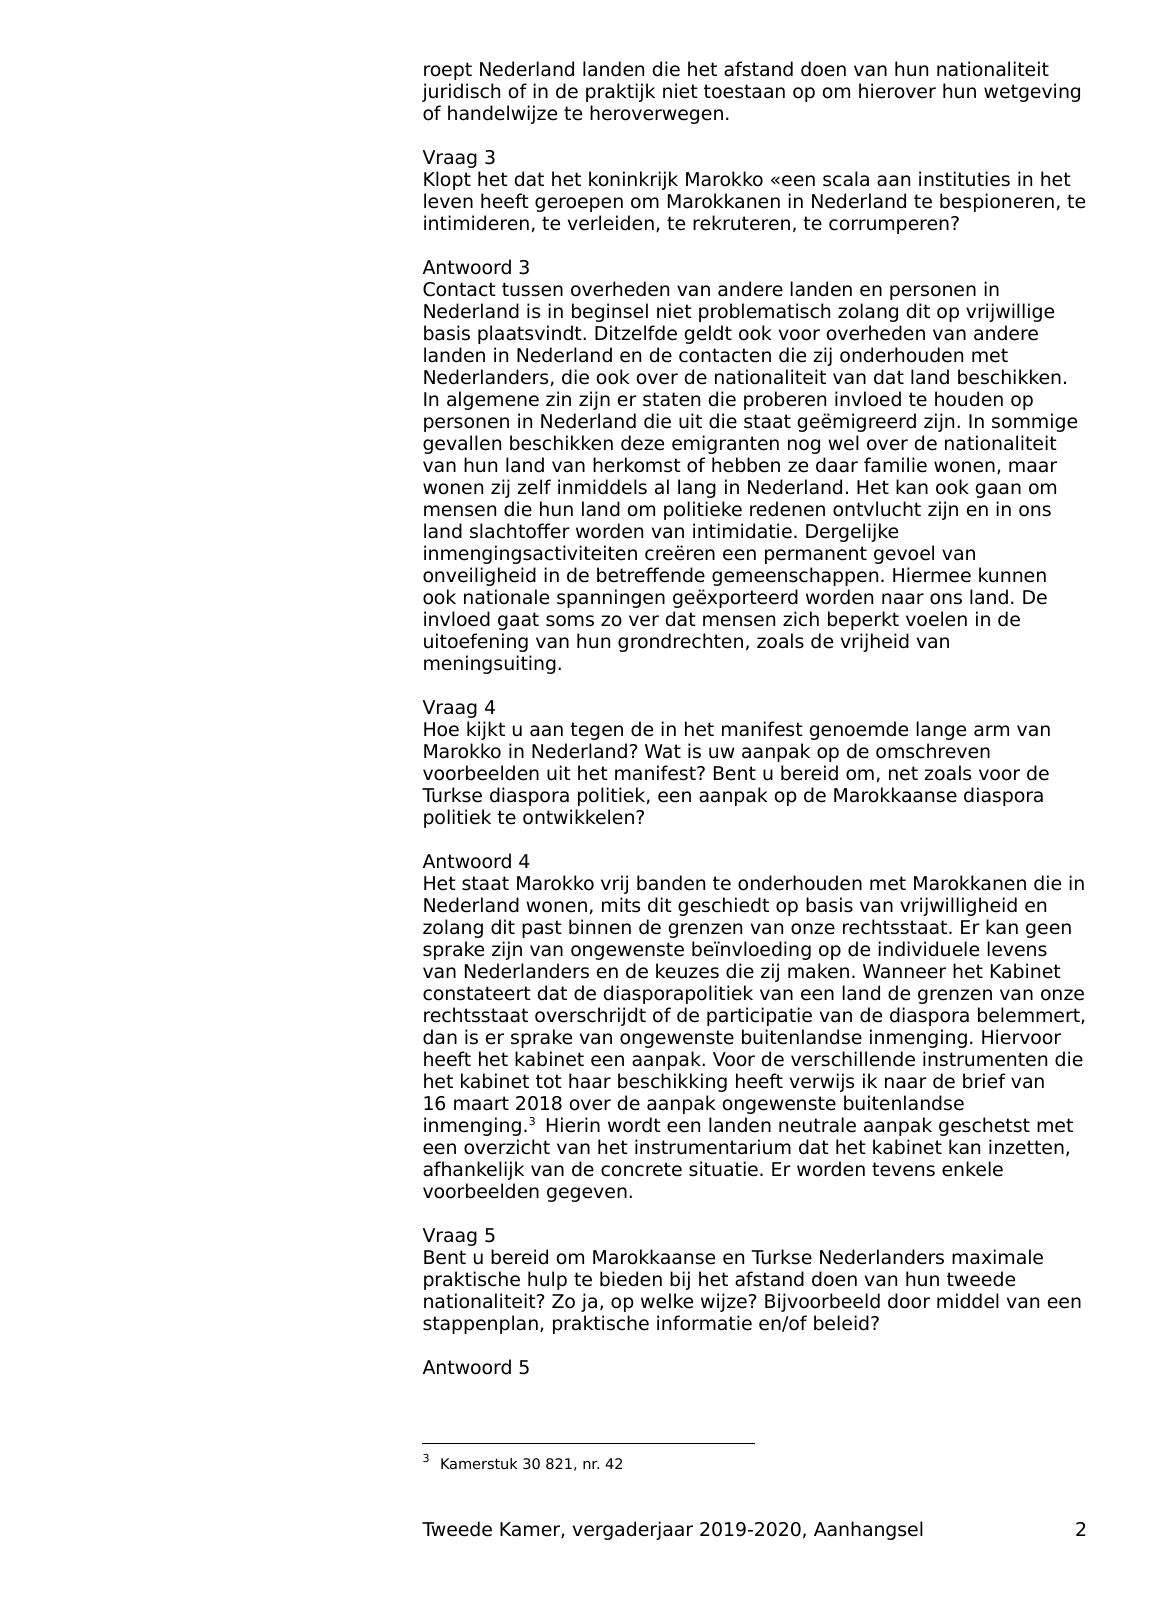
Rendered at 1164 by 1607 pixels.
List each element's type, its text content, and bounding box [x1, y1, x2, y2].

text Kamerstuk 30 821, nr. 42 [422, 1452, 1087, 1474]
text Antwoord 4 [422, 851, 1087, 873]
text Klopt het dat het koninkrijk Marokko «een scala aan instituties in het leven heeft geroepen om Marokkanen in Nederland te bespioneren, te intimideren, te verleiden, te rekruteren, te corrumperen? [422, 169, 1087, 235]
text In algemene zin zijn er staten die proberen invloed te houden op personen in Nederland die uit die staat geëmigreerd zijn. In sommige gevallen beschikken deze emigranten nog wel over de nationaliteit van hun land van herkomst of hebben ze daar familie wonen, maar wonen zij zelf inmiddels al lang in Nederland. Het kan ook gaan om mensen die hun land om politieke redenen ontvlucht zijn en in ons land slachtoffer worden van intimidatie. Dergelijke inmengingsactiviteiten creëren een permanent gevoel van onveiligheid in de betreffende gemeenschappen. Hiermee kunnen ook nationale spanningen geëxporteerd worden naar ons land. De invloed gaat soms zo ver dat mensen zich beperkt voelen in de uitoefening van hun grondrechten, zoals de vrijheid van meningsuiting. [422, 389, 1087, 675]
text Bent u bereid om Marokkaanse en Turkse Nederlanders maximale praktische hulp te bieden bij het afstand doen van hun tweede nationaliteit? Zo ja, op welke wijze? Bijvoorbeeld door middel van een stappenplan, praktische informatie en/of beleid? [422, 1247, 1087, 1335]
text Vraag 4 [422, 697, 1087, 719]
text Antwoord 3 [422, 257, 1087, 279]
text Antwoord 5 [422, 1357, 1087, 1379]
text Het staat Marokko vrij banden te onderhouden met Marokkanen die in Nederland wonen, mits dit geschiedt op basis van vrijwilligheid en zolang dit past binnen de grenzen van onze rechtsstaat. Er kan geen sprake zijn van ongewenste beïnvloeding op de individuele levens van Nederlanders en de keuzes die zij maken. Wanneer het Kabinet constateert dat de diasporapolitiek van een land de grenzen van onze rechtsstaat overschrijdt of de participatie van de diaspora belemmert, dan is er sprake van ongewenste buitenlandse inmenging. Hiervoor heeft het kabinet een aanpak. Voor de verschillende instrumenten die het kabinet tot haar beschikking heeft verwijs ik naar de brief van 16 maart 2018 over de aanpak ongewenste buitenlandse inmenging. Hierin wordt een landen neutrale aanpak geschetst met een overzicht van het instrumentarium dat het kabinet kan inzetten, afhankelijk van de concrete situatie. Er worden tevens enkele voorbeelden gegeven. [422, 873, 1087, 1203]
text Vraag 3 [422, 147, 1087, 169]
text roept Nederland landen die het afstand doen van hun nationaliteit juridisch of in de praktijk niet toestaan op om hierover hun wetgeving of handelwijze te heroverwegen. [422, 59, 1087, 125]
text Vraag 5 [422, 1225, 1087, 1247]
text Hoe kijkt u aan tegen de in het manifest genoemde lange arm van Marokko in Nederland? Wat is uw aanpak op de omschreven voorbeelden uit het manifest? Bent u bereid om, net zoals voor de Turkse diaspora politiek, een aanpak op de Marokkaanse diaspora politiek te ontwikkelen? [422, 719, 1087, 829]
text Contact tussen overheden van andere landen en personen in Nederland is in beginsel niet problematisch zolang dit op vrijwillige basis plaatsvindt. Ditzelfde geldt ook voor overheden van andere landen in Nederland en de contacten die zij onderhouden met Nederlanders, die ook over de nationaliteit van dat land beschikken. [422, 279, 1087, 389]
